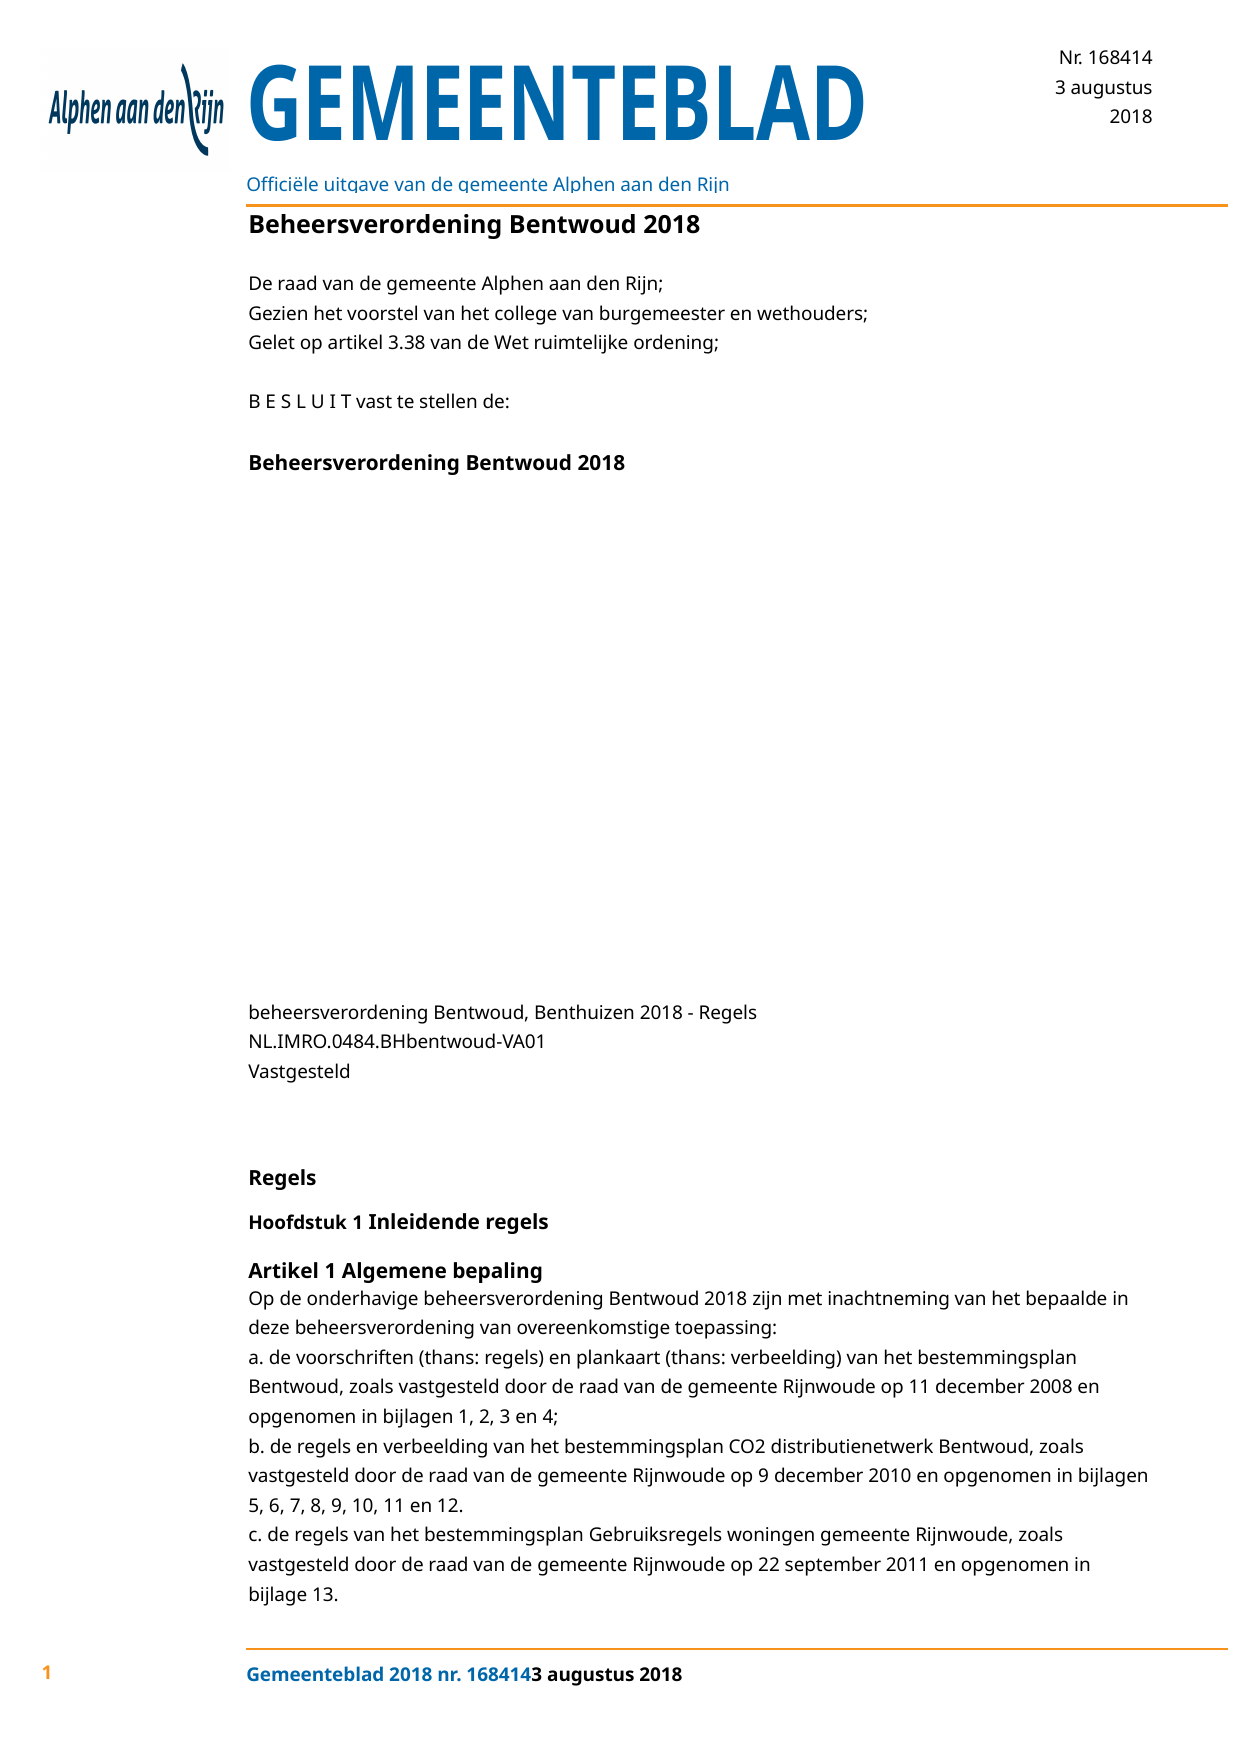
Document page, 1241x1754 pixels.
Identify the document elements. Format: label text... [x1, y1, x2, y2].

text Artikel 1 Algemene bepaling [248, 1257, 1152, 1285]
text Gezien het voorstel van het college van burgemeester en wethouders; [248, 300, 1152, 326]
text Gelet op artikel 3.38 van de Wet ruimtelijke ordening; [248, 329, 1152, 355]
text Op de onderhavige beheersverordening Bentwoud 2018 zijn met inachtneming van het bepaalde in deze beheersverordening van overeenkomstige toepassing: [248, 1285, 1152, 1340]
text c. de regels van het bestemmingsplan Gebruiksregels woningen gemeente Rijnwoude, zoals vastgesteld door de raad van de gemeente Rijnwoude op 22 september 2011 en opgenomen in bijlage 13. [248, 1522, 1152, 1607]
text De raad van de gemeente Alphen aan den Rijn; [248, 270, 1152, 296]
text NL.IMRO.0484.BHbentwoud-VA01 [248, 1028, 1152, 1054]
text a. de voorschriften (thans: regels) en plankaart (thans: verbeelding) van het bestemmingsplan Bentwoud, zoals vastgesteld door de raad van de gemeente Rijnwoude op 11 december 2008 en opgenomen in bijlagen 1, 2, 3 en 4; [248, 1344, 1152, 1429]
text B E S L U I T vast te stellen de: [248, 389, 1152, 414]
picture [41, 47, 231, 172]
text Hoofdstuk 1 Inleidende regels [248, 1207, 1152, 1236]
text beheersverordening Bentwoud, Benthuizen 2018 - Regels [248, 999, 1152, 1024]
text Beheersverordening Bentwoud 2018 [248, 448, 1152, 476]
text b. de regels en verbeelding van het bestemmingsplan CO2 distributienetwerk Bentwoud, zoals vastgesteld door de raad van de gemeente Rijnwoude op 9 december 2010 en opgenomen in bijlagen 5, 6, 7, 8, 9, 10, 11 en 12. [248, 1433, 1152, 1518]
text Vastgesteld [248, 1058, 1152, 1084]
text Regels [248, 1163, 1152, 1191]
text Beheersverordening Bentwoud 2018 [248, 207, 1152, 241]
